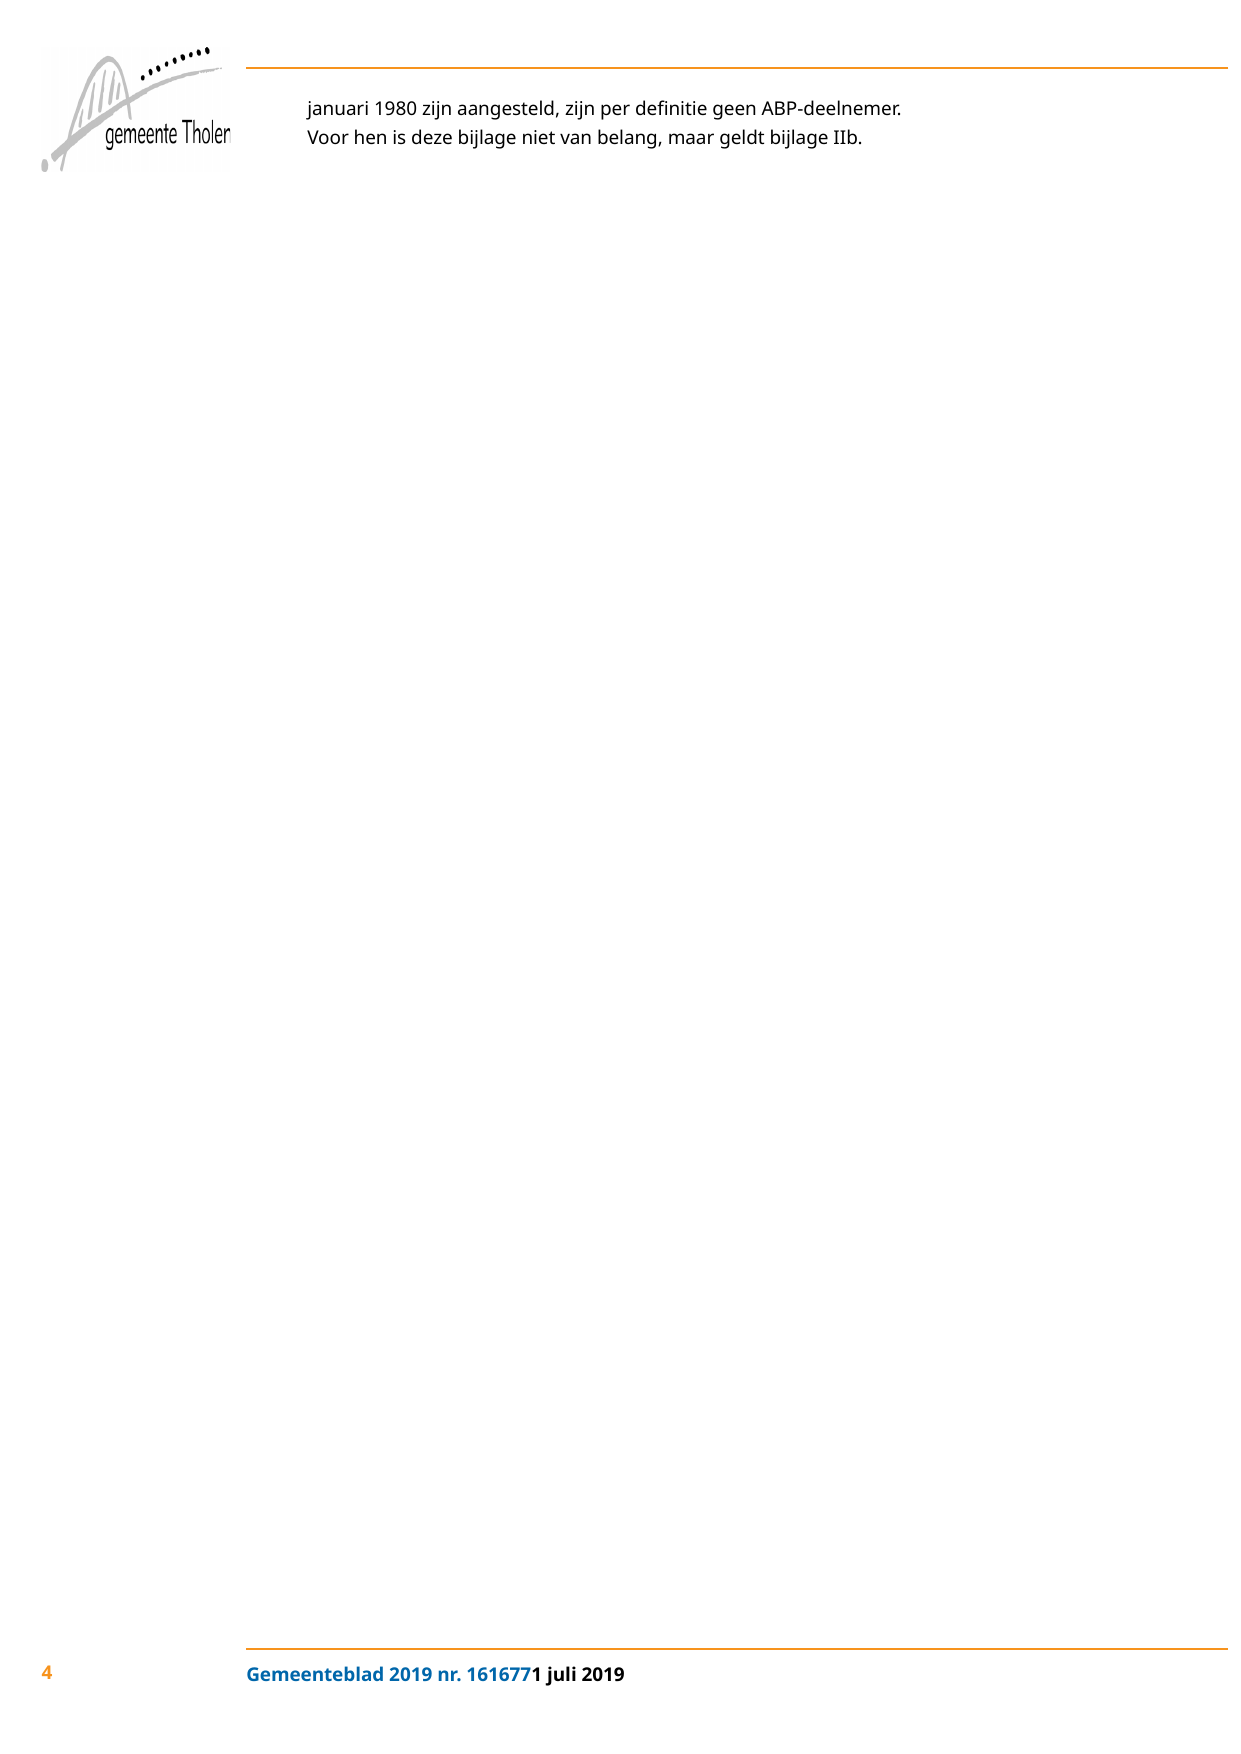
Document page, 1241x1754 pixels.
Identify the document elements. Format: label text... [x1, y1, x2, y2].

list Voor hen is deze bijlage niet van belang, maar geldt bijlage IIb. [248, 124, 1152, 150]
list januari 1980 zijn aangesteld, zijn per definitie geen ABP-deelnemer. [248, 95, 1152, 121]
picture [41, 47, 231, 172]
